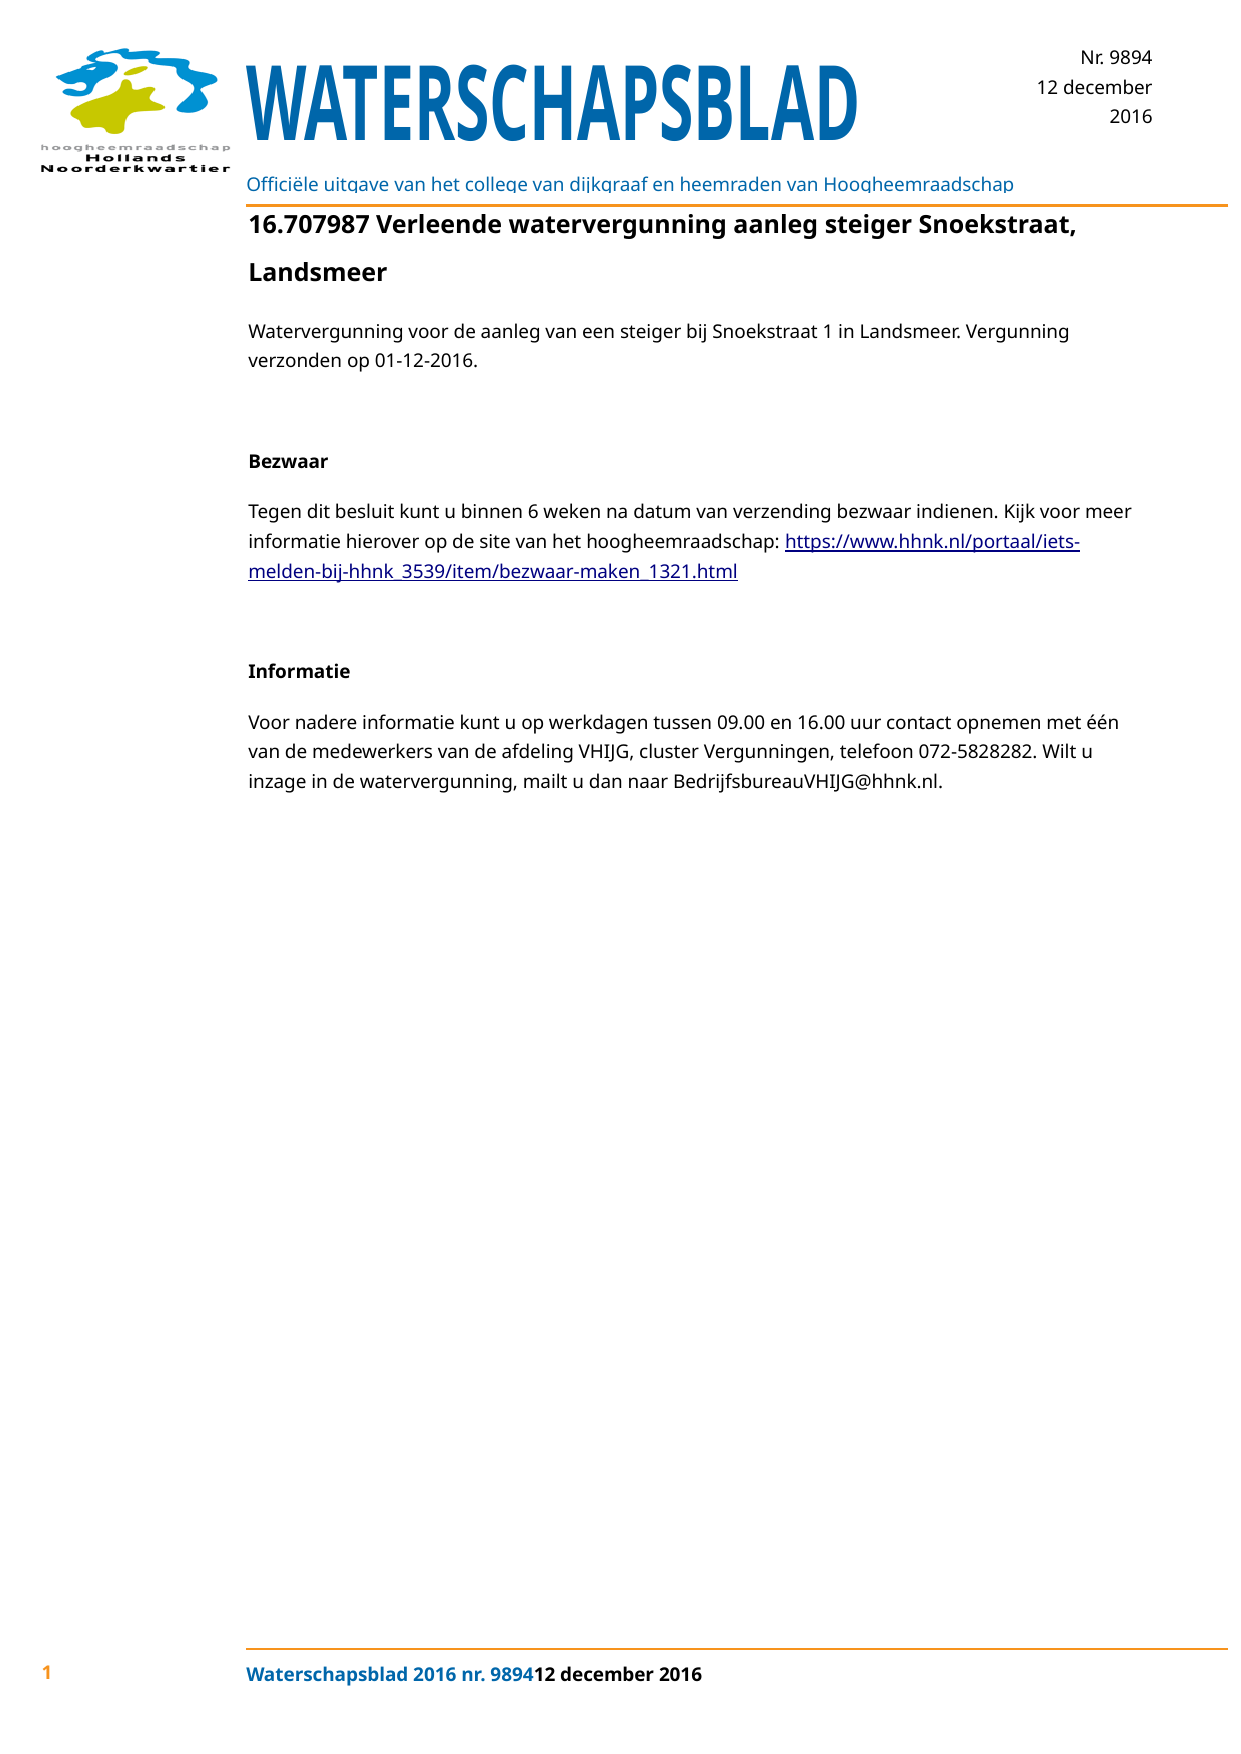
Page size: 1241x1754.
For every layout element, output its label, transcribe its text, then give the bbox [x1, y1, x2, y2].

text Watervergunning voor de aanleg van een steiger bij Snoekstraat 1 in Landsmeer. Vergunning verzonden op 01-12-2016. [248, 318, 1152, 373]
text Voor nadere informatie kunt u op werkdagen tussen 09.00 en 16.00 uur contact opnemen met één van de medewerkers van de afdeling VHIJG, cluster Vergunningen, telefoon 072-5828282. Wilt u inzage in de watervergunning, mailt u dan naar BedrijfsbureauVHIJG@hhnk.nl. [248, 709, 1152, 794]
picture [41, 47, 231, 172]
text Informatie [248, 659, 1152, 684]
text Bezwaar [248, 448, 1152, 474]
text 16.707987 Verleende watervergunning aanleg steiger Snoekstraat, Landsmeer [248, 207, 1152, 288]
text Tegen dit besluit kunt u binnen 6 weken na datum van verzending bezwaar indienen. Kijk voor meer informatie hierover op de site van het hoogheemraadschap: https://www.hhnk.nl/portaal/iets-melden-bij-hhnk_3539/item/bezwaar-maken_1321.html [248, 499, 1152, 584]
